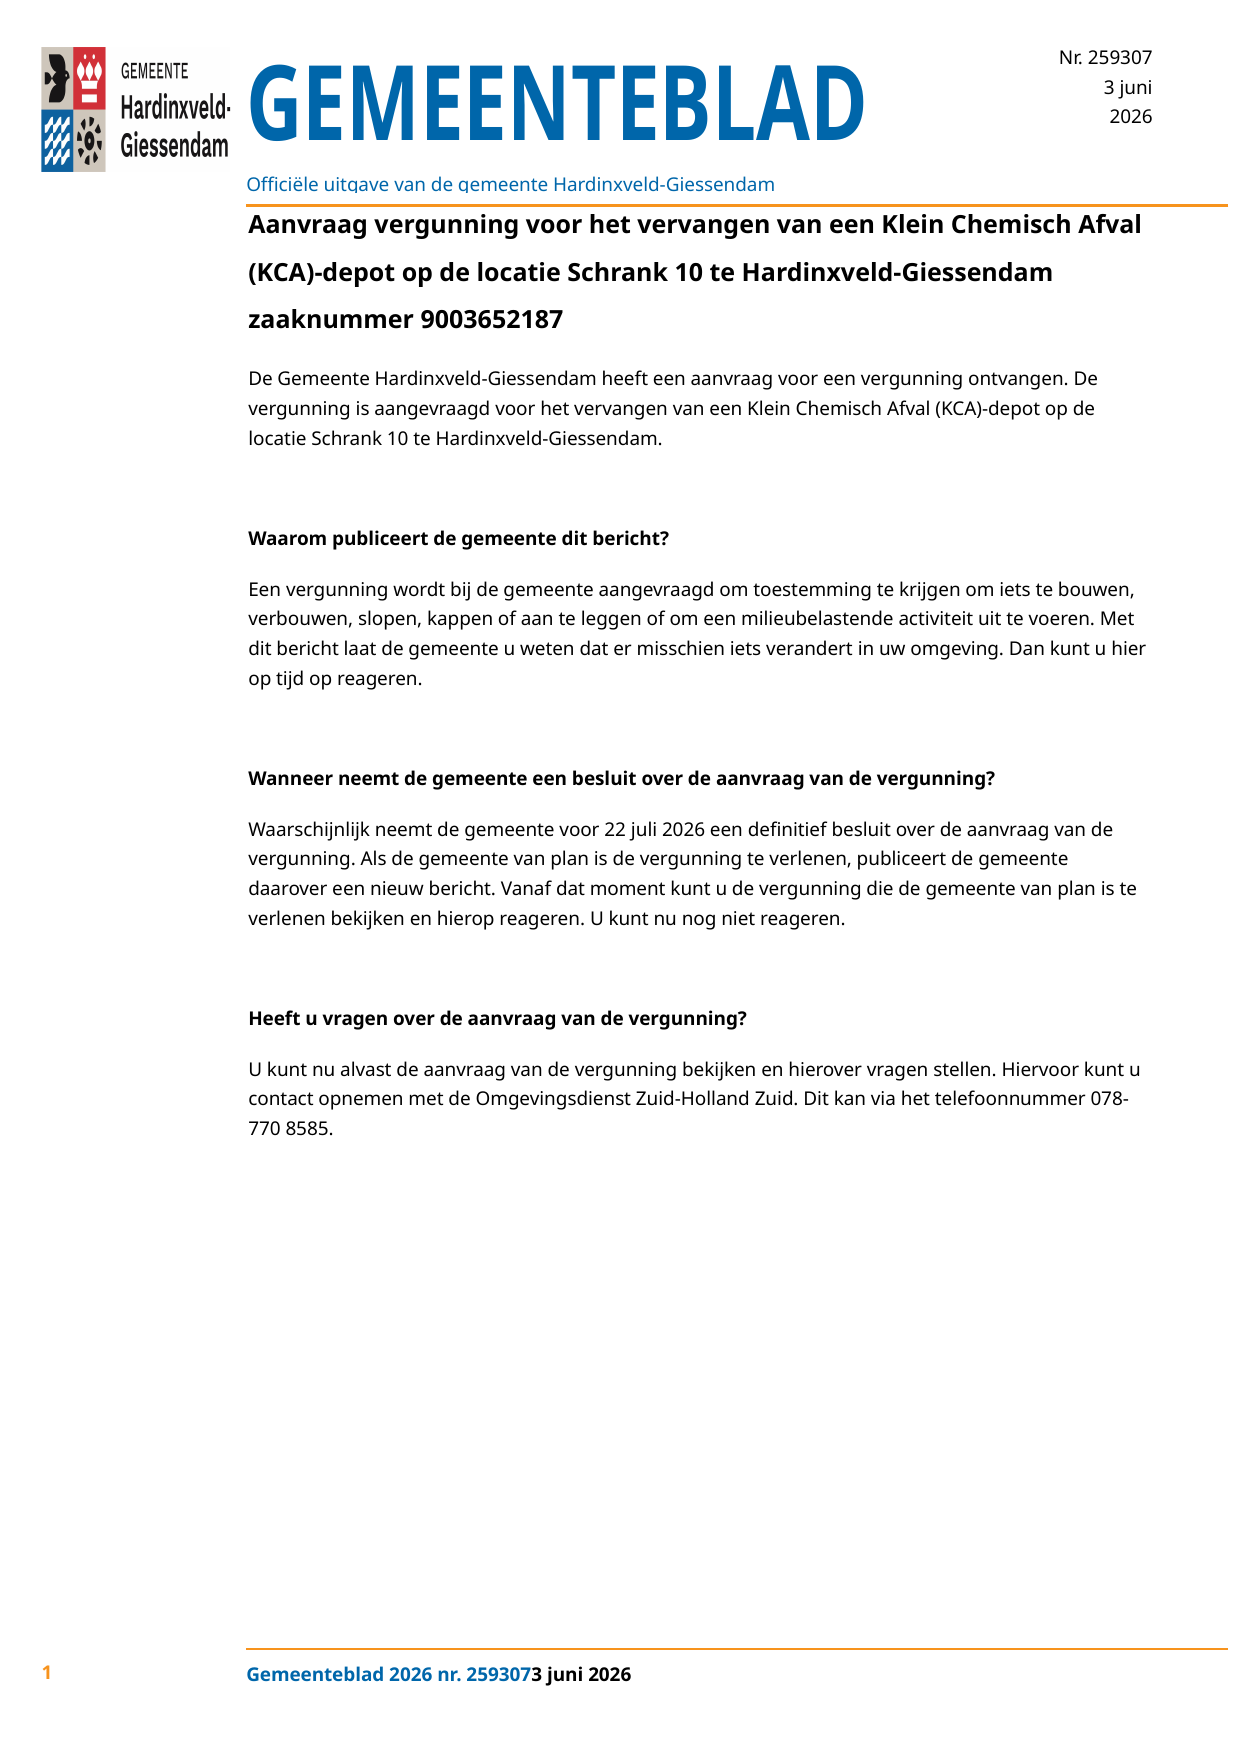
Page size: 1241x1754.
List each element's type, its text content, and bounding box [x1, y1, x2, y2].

text Een vergunning wordt bij de gemeente aangevraagd om toestemming te krijgen om iets te bouwen, verbouwen, slopen, kappen of aan te leggen of om een milieubelastende activiteit uit te voeren. Met dit bericht laat de gemeente u weten dat er misschien iets verandert in uw omgeving. Dan kunt u hier op tijd op reageren. [248, 576, 1152, 690]
text Waarschijnlijk neemt de gemeente voor 22 juli 2026 een definitief besluit over de aanvraag van de vergunning. Als de gemeente van plan is de vergunning te verlenen, publiceert de gemeente daarover een nieuw bericht. Vanaf dat moment kunt u de vergunning die de gemeente van plan is te verlenen bekijken en hierop reageren. U kunt nu nog niet reageren. [248, 816, 1152, 930]
picture [41, 47, 231, 172]
text Waarom publiceert de gemeente dit bericht? [248, 526, 1152, 551]
text De Gemeente Hardinxveld-Giessendam heeft een aanvraag voor een vergunning ontvangen. De vergunning is aangevraagd voor het vervangen van een Klein Chemisch Afval (KCA)-depot op de locatie Schrank 10 te Hardinxveld-Giessendam. [248, 366, 1152, 450]
text Wanneer neemt de gemeente een besluit over de aanvraag van de vergunning? [248, 766, 1152, 791]
text Aanvraag vergunning voor het vervangen van een Klein Chemisch Afval (KCA)-depot op de locatie Schrank 10 te Hardinxveld-Giessendam zaaknummer 9003652187 [248, 207, 1152, 336]
text U kunt nu alvast de aanvraag van de vergunning bekijken en hierover vragen stellen. Hiervoor kunt u contact opnemen met de Omgevingsdienst Zuid-Holland Zuid. Dit kan via het telefoonnummer 078-770 8585. [248, 1056, 1152, 1141]
text Heeft u vragen over de aanvraag van de vergunning? [248, 1006, 1152, 1031]
